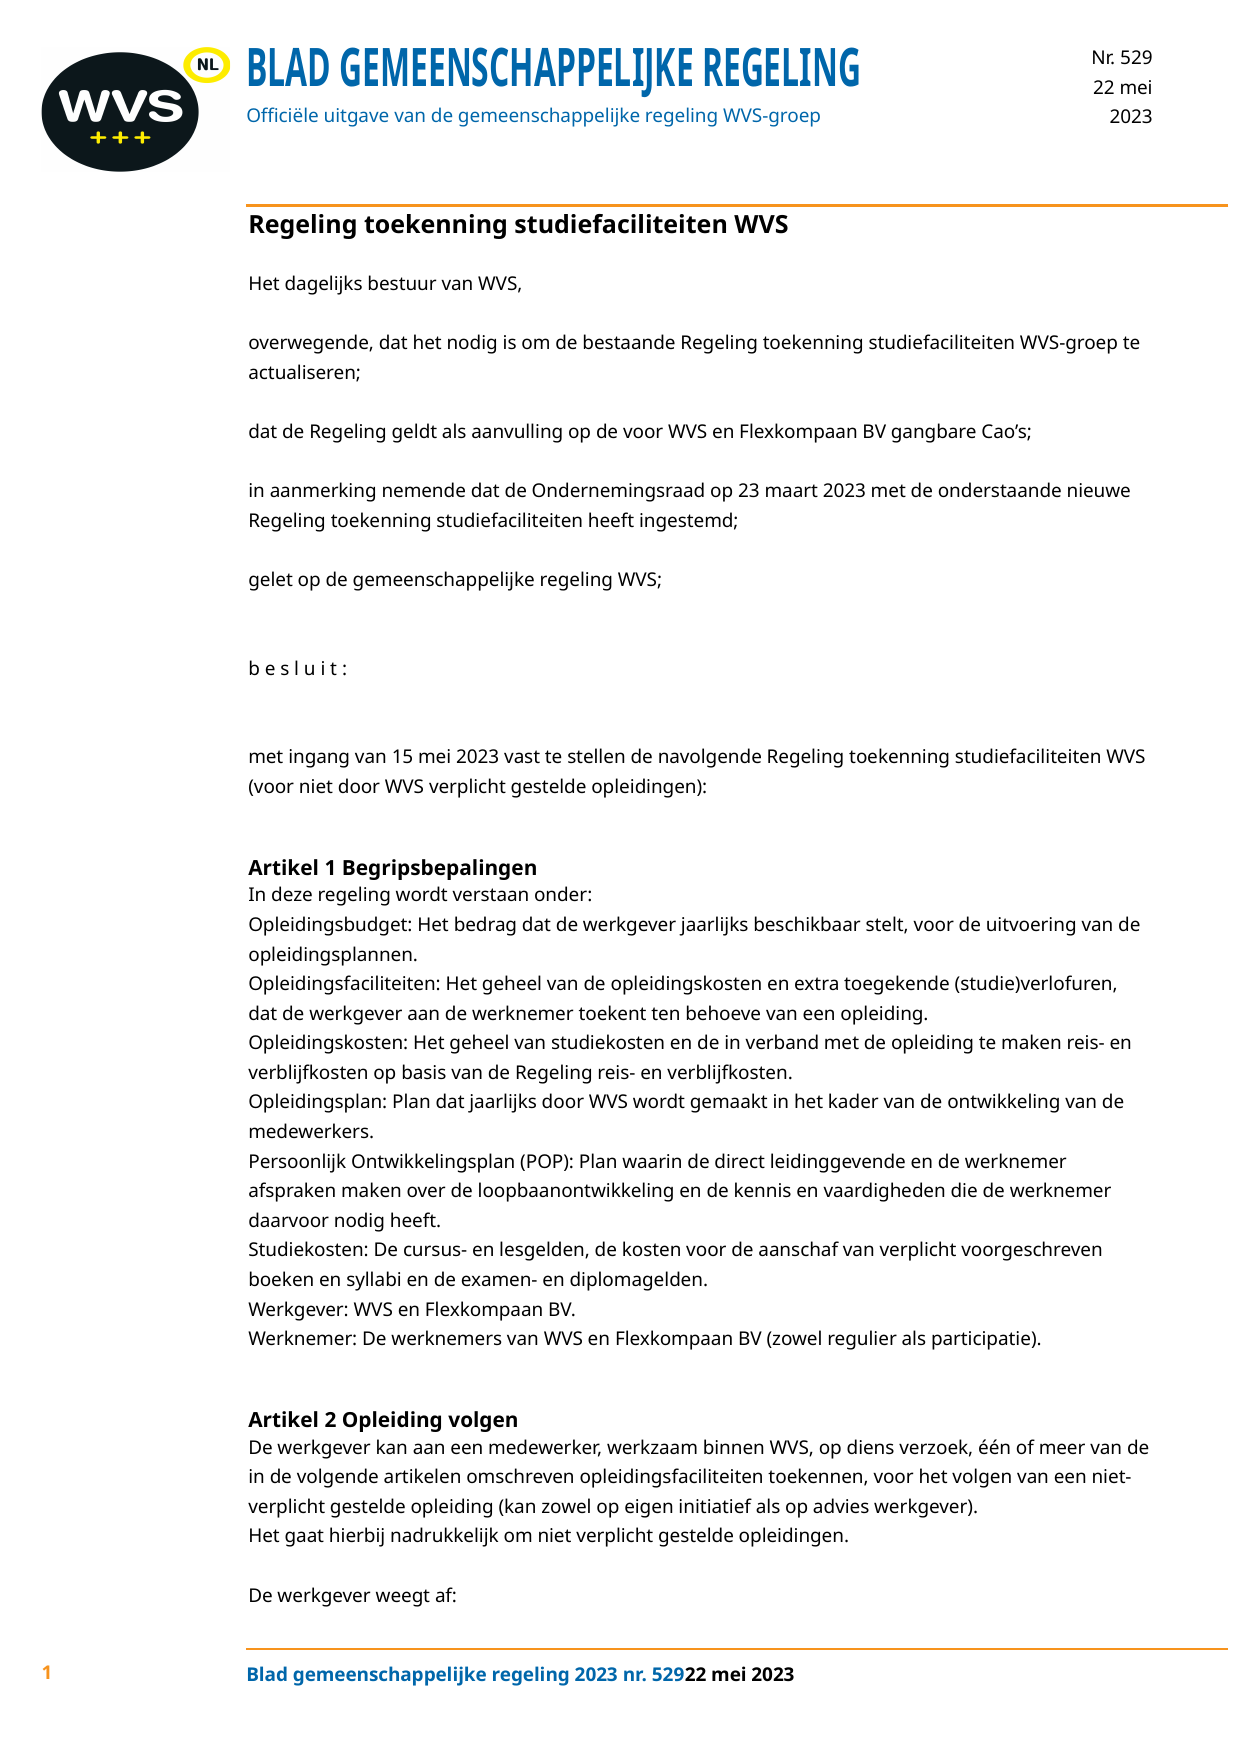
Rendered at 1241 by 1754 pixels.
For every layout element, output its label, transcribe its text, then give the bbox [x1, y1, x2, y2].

text in aanmerking nemende dat de Ondernemingsraad op 23 maart 2023 met de onderstaande nieuwe Regeling toekenning studiefaciliteiten heeft ingestemd; [248, 477, 1152, 533]
text overwegende, dat het nodig is om de bestaande Regeling toekenning studiefaciliteiten WVS-groep te actualiseren; [248, 329, 1152, 385]
text Opleidingskosten: Het geheel van studiekosten en de in verband met de opleiding te maken reis- en verblijfkosten op basis van de Regeling reis- en verblijfkosten. [248, 1029, 1152, 1085]
text met ingang van 15 mei 2023 vast te stellen de navolgende Regeling toekenning studiefaciliteiten WVS (voor niet door WVS verplicht gestelde opleidingen): [248, 744, 1152, 799]
text Het gaat hierbij nadrukkelijk om niet verplicht gestelde opleidingen. [248, 1523, 1152, 1548]
text Werknemer: De werknemers van WVS en Flexkompaan BV (zowel regulier als participatie). [248, 1325, 1152, 1351]
text b e s l u i t : [248, 655, 1152, 681]
text gelet op de gemeenschappelijke regeling WVS; [248, 566, 1152, 592]
text Artikel 2 Opleiding volgen [248, 1405, 1152, 1434]
text Opleidingsbudget: Het bedrag dat de werkgever jaarlijks beschikbaar stelt, voor de uitvoering van de opleidingsplannen. [248, 911, 1152, 967]
text Persoonlijk Ontwikkelingsplan (POP): Plan waarin de direct leidinggevende en de werknemer afspraken maken over de loopbaanontwikkeling en de kennis en vaardigheden die de werknemer daarvoor nodig heeft. [248, 1148, 1152, 1233]
text Werkgever: WVS en Flexkompaan BV. [248, 1296, 1152, 1322]
text Het dagelijks bestuur van WVS, [248, 270, 1152, 296]
text In deze regeling wordt verstaan onder: [248, 882, 1152, 907]
picture [41, 47, 231, 172]
text Opleidingsplan: Plan dat jaarlijks door WVS wordt gemaakt in het kader van de ontwikkeling van de medewerkers. [248, 1089, 1152, 1144]
text De werkgever weegt af: [248, 1582, 1152, 1607]
text Opleidingsfaciliteiten: Het geheel van de opleidingskosten en extra toegekende (studie)verlofuren, dat de werkgever aan de werknemer toekent ten behoeve van een opleiding. [248, 970, 1152, 1026]
text Studiekosten: De cursus- en lesgelden, de kosten voor de aanschaf van verplicht voorgeschreven boeken en syllabi en de examen- en diplomagelden. [248, 1237, 1152, 1292]
text dat de Regeling geldt als aanvulling op de voor WVS en Flexkompaan BV gangbare Cao’s; [248, 418, 1152, 444]
text Artikel 1 Begripsbepalingen [248, 853, 1152, 882]
text De werkgever kan aan een medewerker, werkzaam binnen WVS, op diens verzoek, één of meer van de in de volgende artikelen omschreven opleidingsfaciliteiten toekennen, voor het volgen van een niet-verplicht gestelde opleiding (kan zowel op eigen initiatief als op advies werkgever). [248, 1434, 1152, 1519]
text Regeling toekenning studiefaciliteiten WVS [248, 207, 1152, 241]
